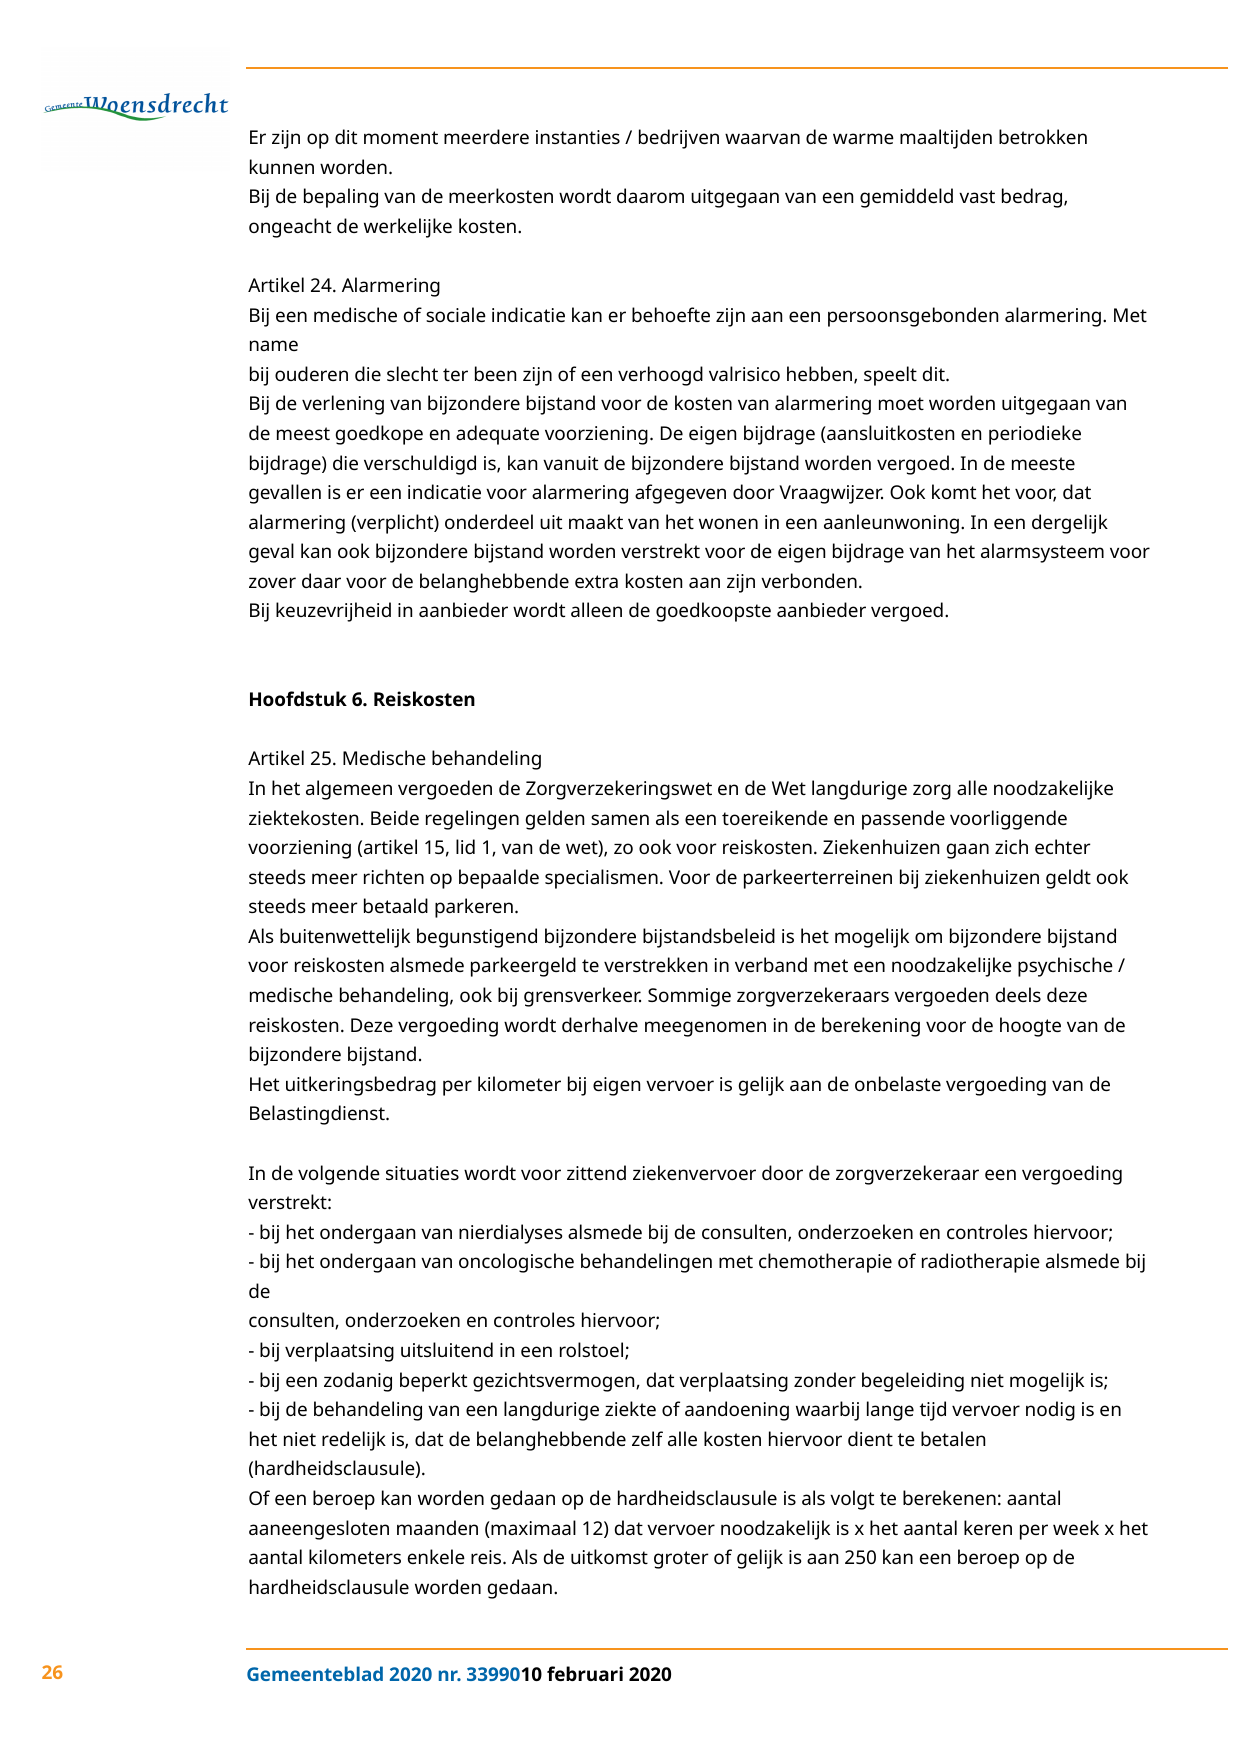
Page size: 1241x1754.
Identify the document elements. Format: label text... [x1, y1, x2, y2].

text Artikel 24. Alarmering [248, 272, 1152, 298]
text Bij een medische of sociale indicatie kan er behoefte zijn aan een persoonsgebonden alarmering. Met name [248, 302, 1152, 357]
picture [41, 47, 231, 172]
text Of een beroep kan worden gedaan op de hardheidsclausule is als volgt te berekenen: aantal aaneengesloten maanden (maximaal 12) dat vervoer noodzakelijk is x het aantal keren per week x het aantal kilometers enkele reis. Als de uitkomst groter of gelijk is aan 250 kan een beroep op de hardheidsclausule worden gedaan. [248, 1485, 1152, 1600]
text - bij de behandeling van een langdurige ziekte of aandoening waarbij lange tijd vervoer nodig is en het niet redelijk is, dat de belanghebbende zelf alle kosten hiervoor dient te betalen (hardheidsclausule). [248, 1396, 1152, 1481]
text - bij verplaatsing uitsluitend in een rolstoel; [248, 1337, 1152, 1363]
text Bij keuzevrijheid in aanbieder wordt alleen de goedkoopste aanbieder vergoed. [248, 598, 1152, 623]
text Bij de bepaling van de meerkosten wordt daarom uitgegaan van een gemiddeld vast bedrag, ongeacht de werkelijke kosten. [248, 183, 1152, 239]
text Hoofdstuk 6. Reiskosten [248, 686, 1152, 712]
text Artikel 25. Medische behandeling [248, 746, 1152, 771]
text Als buitenwettelijk begunstigend bijzondere bijstandsbeleid is het mogelijk om bijzondere bijstand voor reiskosten alsmede parkeergeld te verstrekken in verband met een noodzakelijke psychische / medische behandeling, ook bij grensverkeer. Sommige zorgverzekeraars vergoeden deels deze reiskosten. Deze vergoeding wordt derhalve meegenomen in de berekening voor de hoogte van de bijzondere bijstand. [248, 923, 1152, 1067]
text Het uitkeringsbedrag per kilometer bij eigen vervoer is gelijk aan de onbelaste vergoeding van de Belastingdienst. [248, 1071, 1152, 1126]
text consulten, onderzoeken en controles hiervoor; [248, 1308, 1152, 1333]
text Bij de verlening van bijzondere bijstand voor de kosten van alarmering moet worden uitgegaan van de meest goedkope en adequate voorziening. De eigen bijdrage (aansluitkosten en periodieke bijdrage) die verschuldigd is, kan vanuit de bijzondere bijstand worden vergoed. In de meeste gevallen is er een indicatie voor alarmering afgegeven door Vraagwijzer. Ook komt het voor, dat alarmering (verplicht) onderdeel uit maakt van het wonen in een aanleunwoning. In een dergelijk geval kan ook bijzondere bijstand worden verstrekt voor de eigen bijdrage van het alarmsysteem voor zover daar voor de belanghebbende extra kosten aan zijn verbonden. [248, 391, 1152, 594]
text - bij het ondergaan van nierdialyses alsmede bij de consulten, onderzoeken en controles hiervoor; [248, 1219, 1152, 1245]
text In het algemeen vergoeden de Zorgverzekeringswet en de Wet langdurige zorg alle noodzakelijke ziektekosten. Beide regelingen gelden samen als een toereikende en passende voorliggende voorziening (artikel 15, lid 1, van de wet), zo ook voor reiskosten. Ziekenhuizen gaan zich echter steeds meer richten op bepaalde specialismen. Voor de parkeerterreinen bij ziekenhuizen geldt ook steeds meer betaald parkeren. [248, 775, 1152, 919]
text - bij het ondergaan van oncologische behandelingen met chemotherapie of radiotherapie alsmede bij de [248, 1248, 1152, 1304]
text bij ouderen die slecht ter been zijn of een verhoogd valrisico hebben, speelt dit. [248, 361, 1152, 387]
text Er zijn op dit moment meerdere instanties / bedrijven waarvan de warme maaltijden betrokken kunnen worden. [248, 124, 1152, 180]
text In de volgende situaties wordt voor zittend ziekenvervoer door de zorgverzekeraar een vergoeding verstrekt: [248, 1160, 1152, 1215]
text - bij een zodanig beperkt gezichtsvermogen, dat verplaatsing zonder begeleiding niet mogelijk is; [248, 1367, 1152, 1393]
